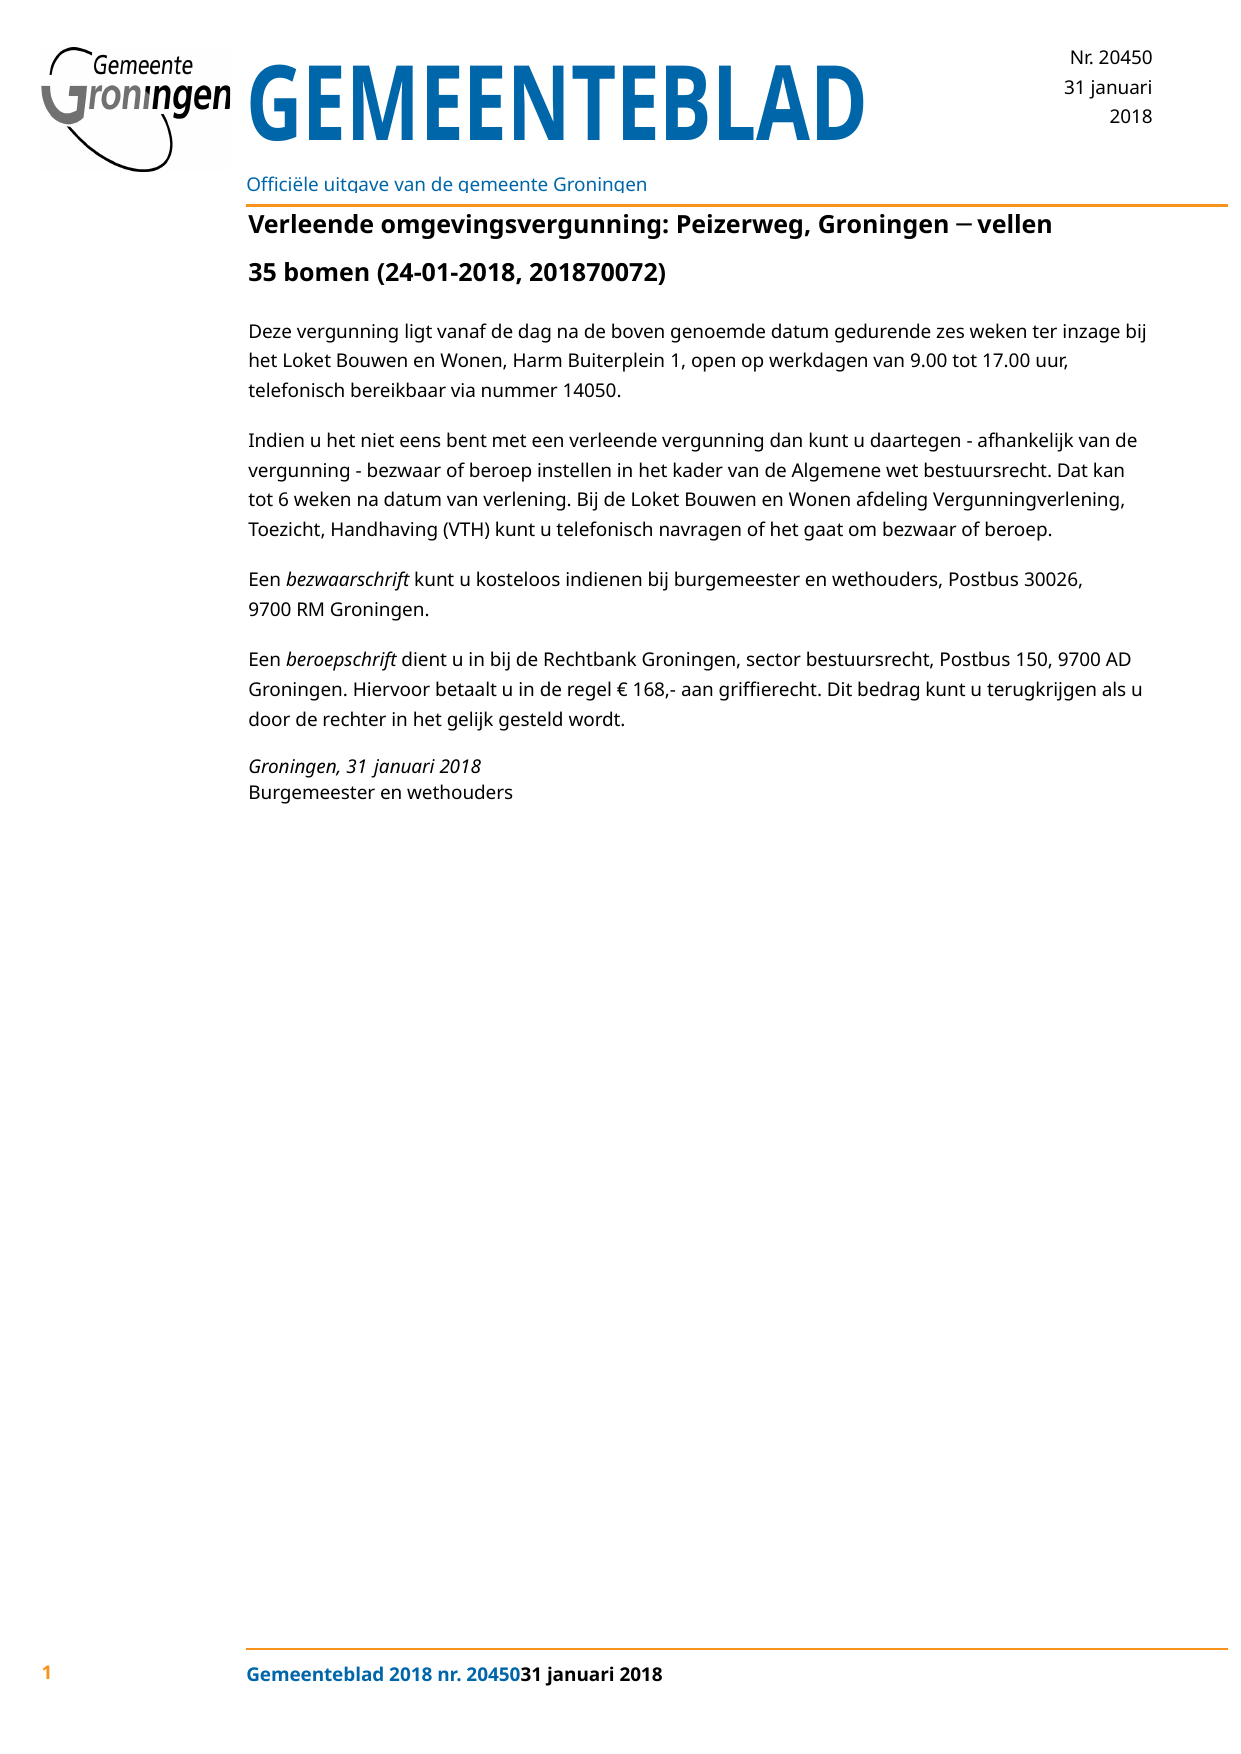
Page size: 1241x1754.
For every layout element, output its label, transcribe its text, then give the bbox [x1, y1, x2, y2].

text Indien u het niet eens bent met een verleende vergunning dan kunt u daartegen - afhankelijk van de vergunning - bezwaar of beroep instellen in het kader van de Algemene wet bestuursrecht. Dat kan tot 6 weken na datum van verlening. Bij de Loket Bouwen en Wonen afdeling Vergunningverlening, Toezicht, Handhaving (VTH) kunt u telefonisch navragen of het gaat om bezwaar of beroep. [248, 427, 1152, 542]
text Deze vergunning ligt vanaf de dag na de boven genoemde datum gedurende zes weken ter inzage bij het Loket Bouwen en Wonen, Harm Buiterplein 1, open op werkdagen van 9.00 tot 17.00 uur, telefonisch bereikbaar via nummer 14050. [248, 318, 1152, 403]
text Groningen, 31 januari 2018 [248, 754, 1152, 779]
picture [41, 47, 231, 172]
text Een beroepschrift dient u in bij de Rechtbank Groningen, sector bestuursrecht, Postbus 150, 9700 AD Groningen. Hiervoor betaalt u in de regel € 168,- aan griffierecht. Dit bedrag kunt u terugkrijgen als u door de rechter in het gelijk gesteld wordt. [248, 647, 1152, 732]
text Verleende omgevingsvergunning: Peizerweg, Groningen ─ vellen 35 bomen (24-01-2018, 201870072) [248, 207, 1152, 288]
text Een bezwaarschrift kunt u kosteloos indienen bij burgemeester en wethouders, Postbus 30026, 9700 RM Groningen. [248, 567, 1152, 622]
text Burgemeester en wethouders [248, 779, 1152, 805]
